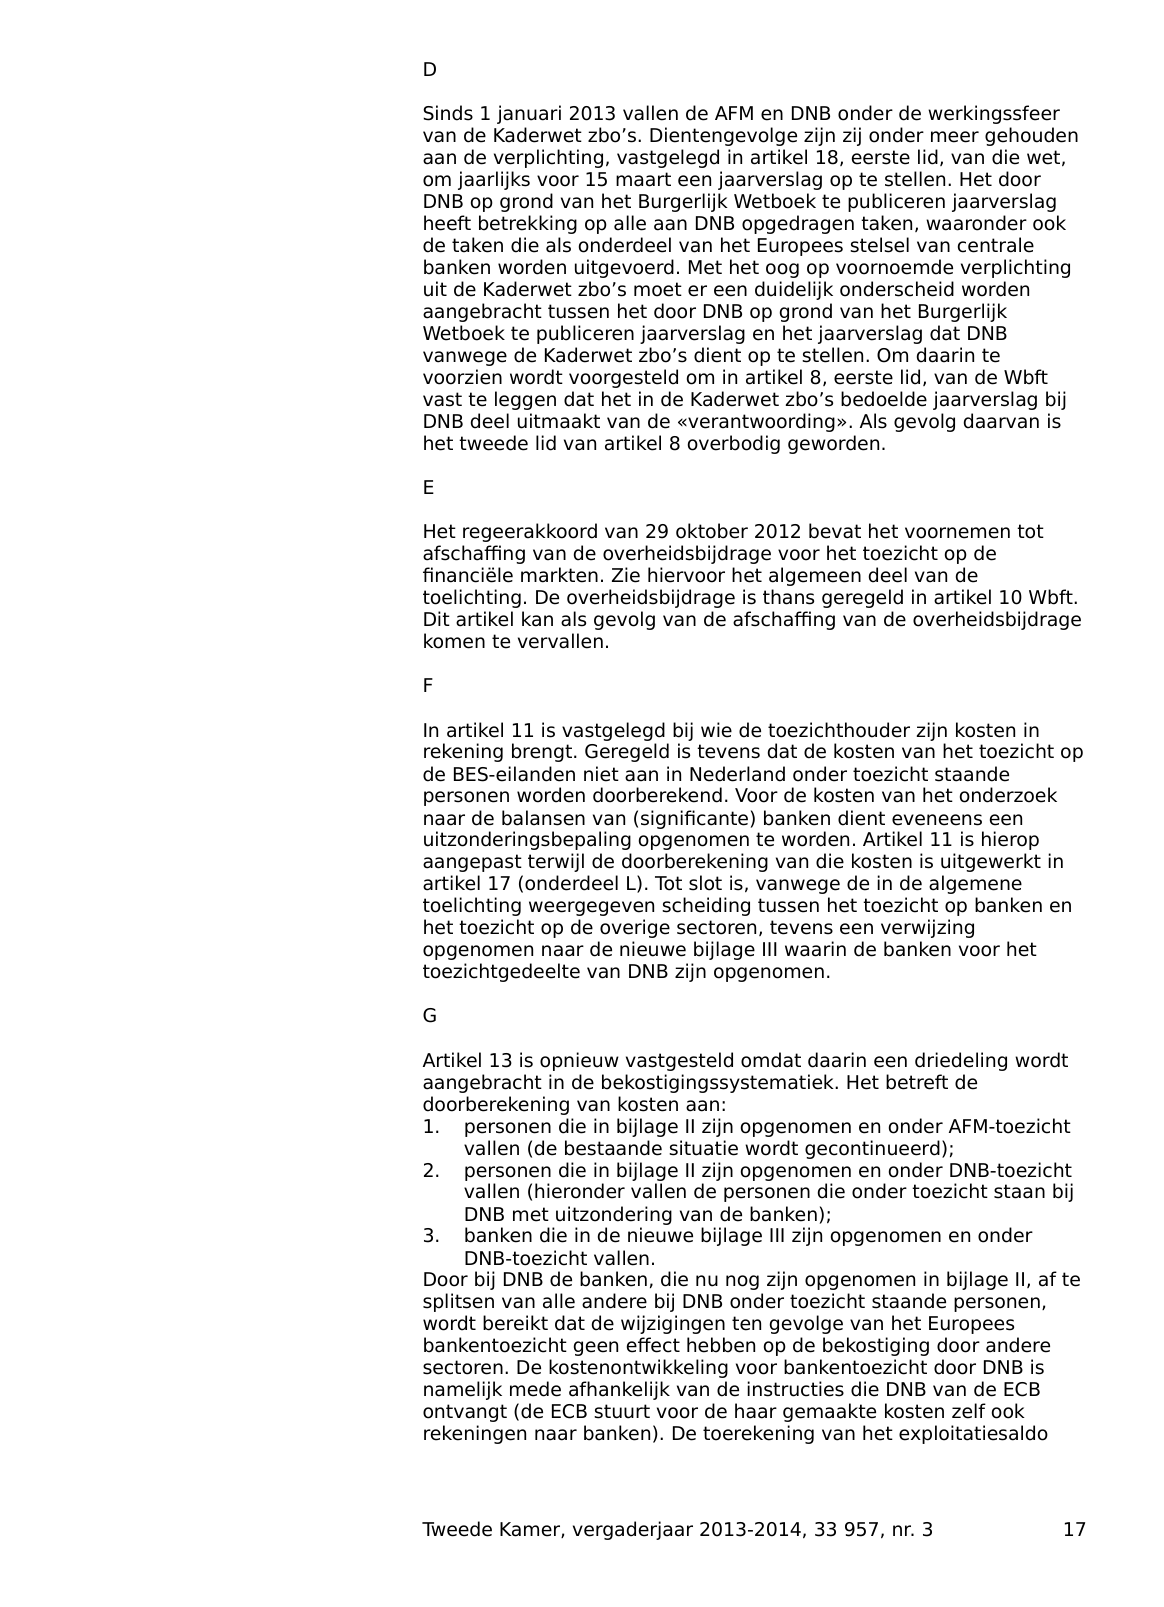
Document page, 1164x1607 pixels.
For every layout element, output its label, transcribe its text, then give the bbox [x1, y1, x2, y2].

text 2. personen die in bijlage II zijn opgenomen en onder DNB-toezicht vallen (hieronder vallen de personen die onder toezicht staan bij DNB met uitzondering van de banken); [422, 1159, 1087, 1225]
subtitle E [422, 477, 1087, 499]
text Door bij DNB de banken, die nu nog zijn opgenomen in bijlage II, af te splitsen van alle andere bij DNB onder toezicht staande personen, wordt bereikt dat de wijzigingen ten gevolge van het Europees bankentoezicht geen effect hebben op de bekostiging door andere sectoren. De kostenontwikkeling voor bankentoezicht door DNB is namelijk mede afhankelijk van de instructies die DNB van de ECB ontvangt (de ECB stuurt voor de haar gemaakte kosten zelf ook rekeningen naar banken). De toerekening van het exploitatiesaldo [422, 1269, 1087, 1445]
text In artikel 11 is vastgelegd bij wie de toezichthouder zijn kosten in rekening brengt. Geregeld is tevens dat de kosten van het toezicht op de BES-eilanden niet aan in Nederland onder toezicht staande personen worden doorberekend. Voor de kosten van het onderzoek naar de balansen van (significante) banken dient eveneens een uitzonderingsbepaling opgenomen te worden. Artikel 11 is hierop aangepast terwijl de doorberekening van die kosten is uitgewerkt in artikel 17 (onderdeel L). Tot slot is, vanwege de in de algemene toelichting weergegeven scheiding tussen het toezicht op banken en het toezicht op de overige sectoren, tevens een verwijzing opgenomen naar de nieuwe bijlage III waarin de banken voor het toezichtgedeelte van DNB zijn opgenomen. [422, 719, 1087, 983]
text 1. personen die in bijlage II zijn opgenomen en onder AFM-toezicht vallen (de bestaande situatie wordt gecontinueerd); [422, 1116, 1087, 1159]
text 3. banken die in de nieuwe bijlage III zijn opgenomen en onder DNB-toezicht vallen. [422, 1225, 1087, 1269]
subtitle G [422, 1005, 1087, 1027]
subtitle F [422, 675, 1087, 697]
subtitle D [422, 59, 1087, 81]
text Het regeerakkoord van 29 oktober 2012 bevat het voornemen tot afschaffing van de overheidsbijdrage voor het toezicht op de financiële markten. Zie hiervoor het algemeen deel van de toelichting. De overheidsbijdrage is thans geregeld in artikel 10 Wbft. Dit artikel kan als gevolg van de afschaffing van de overheidsbijdrage komen te vervallen. [422, 521, 1087, 653]
text Artikel 13 is opnieuw vastgesteld omdat daarin een driedeling wordt aangebracht in de bekostigingssystematiek. Het betreft de doorberekening van kosten aan: [422, 1049, 1087, 1116]
text Sinds 1 januari 2013 vallen de AFM en DNB onder de werkingssfeer van de Kaderwet zbo’s. Dientengevolge zijn zij onder meer gehouden aan de verplichting, vastgelegd in artikel 18, eerste lid, van die wet, om jaarlijks voor 15 maart een jaarverslag op te stellen. Het door DNB op grond van het Burgerlijk Wetboek te publiceren jaarverslag heeft betrekking op alle aan DNB opgedragen taken, waaronder ook de taken die als onderdeel van het Europees stelsel van centrale banken worden uitgevoerd. Met het oog op voornoemde verplichting uit de Kaderwet zbo’s moet er een duidelijk onderscheid worden aangebracht tussen het door DNB op grond van het Burgerlijk Wetboek te publiceren jaarverslag en het jaarverslag dat DNB vanwege de Kaderwet zbo’s dient op te stellen. Om daarin te voorzien wordt voorgesteld om in artikel 8, eerste lid, van de Wbft vast te leggen dat het in de Kaderwet zbo’s bedoelde jaarverslag bij DNB deel uitmaakt van de «verantwoording». Als gevolg daarvan is het tweede lid van artikel 8 overbodig geworden. [422, 103, 1087, 455]
